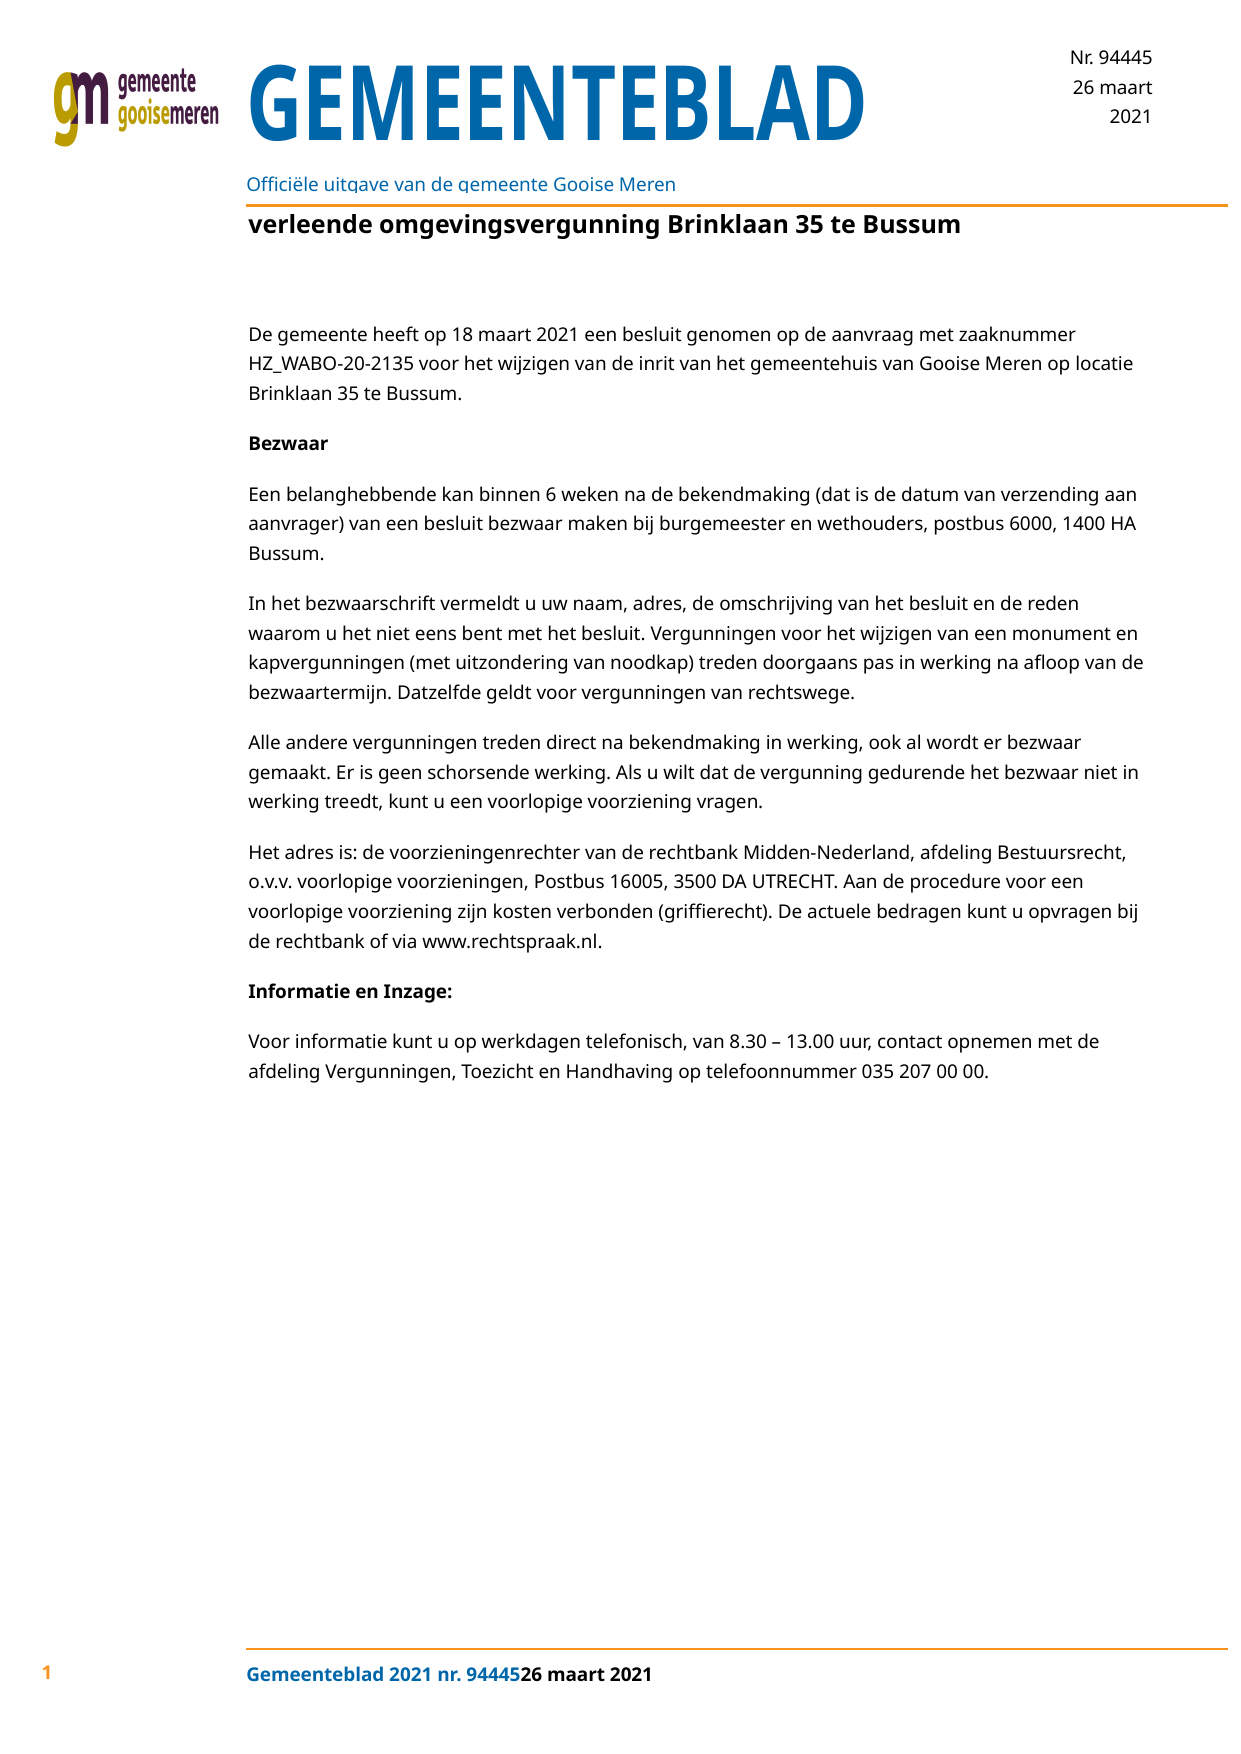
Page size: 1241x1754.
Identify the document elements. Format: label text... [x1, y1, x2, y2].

text De gemeente heeft op 18 maart 2021 een besluit genomen op de aanvraag met zaaknummer HZ_WABO-20-2135 voor het wijzigen van de inrit van het gemeentehuis van Gooise Meren op locatie Brinklaan 35 te Bussum. [248, 321, 1152, 406]
text Alle andere vergunningen treden direct na bekendmaking in werking, ook al wordt er bezwaar gemaakt. Er is geen schorsende werking. Als u wilt dat de vergunning gedurende het bezwaar niet in werking treedt, kunt u een voorlopige voorziening vragen. [248, 729, 1152, 814]
text verleende omgevingsvergunning Brinklaan 35 te Bussum [248, 207, 1152, 241]
text Een belanghebbende kan binnen 6 weken na de bekendmaking (dat is de datum van verzending aan aanvrager) van een besluit bezwaar maken bij burgemeester en wethouders, postbus 6000, 1400 HA Bussum. [248, 481, 1152, 566]
text Het adres is: de voorzieningenrechter van de rechtbank Midden-Nederland, afdeling Bestuursrecht, o.v.v. voorlopige voorzieningen, Postbus 16005, 3500 DA UTRECHT. Aan de procedure voor een voorlopige voorziening zijn kosten verbonden (griffierecht). De actuele bedragen kunt u opvragen bij de rechtbank of via www.rechtspraak.nl. [248, 839, 1152, 953]
text Voor informatie kunt u op werkdagen telefonisch, van 8.30 – 13.00 uur, contact opnemen met de afdeling Vergunningen, Toezicht en Handhaving op telefoonnummer 035 207 00 00. [248, 1029, 1152, 1084]
text Bezwaar [248, 430, 1152, 456]
picture [41, 47, 231, 172]
text Informatie en Inzage: [248, 978, 1152, 1004]
text In het bezwaarschrift vermeldt u uw naam, adres, de omschrijving van het besluit en de reden waarom u het niet eens bent met het besluit. Vergunningen voor het wijzigen van een monument en kapvergunningen (met uitzondering van noodkap) treden doorgaans pas in werking na afloop van de bezwaartermijn. Datzelfde geldt voor vergunningen van rechtswege. [248, 590, 1152, 705]
